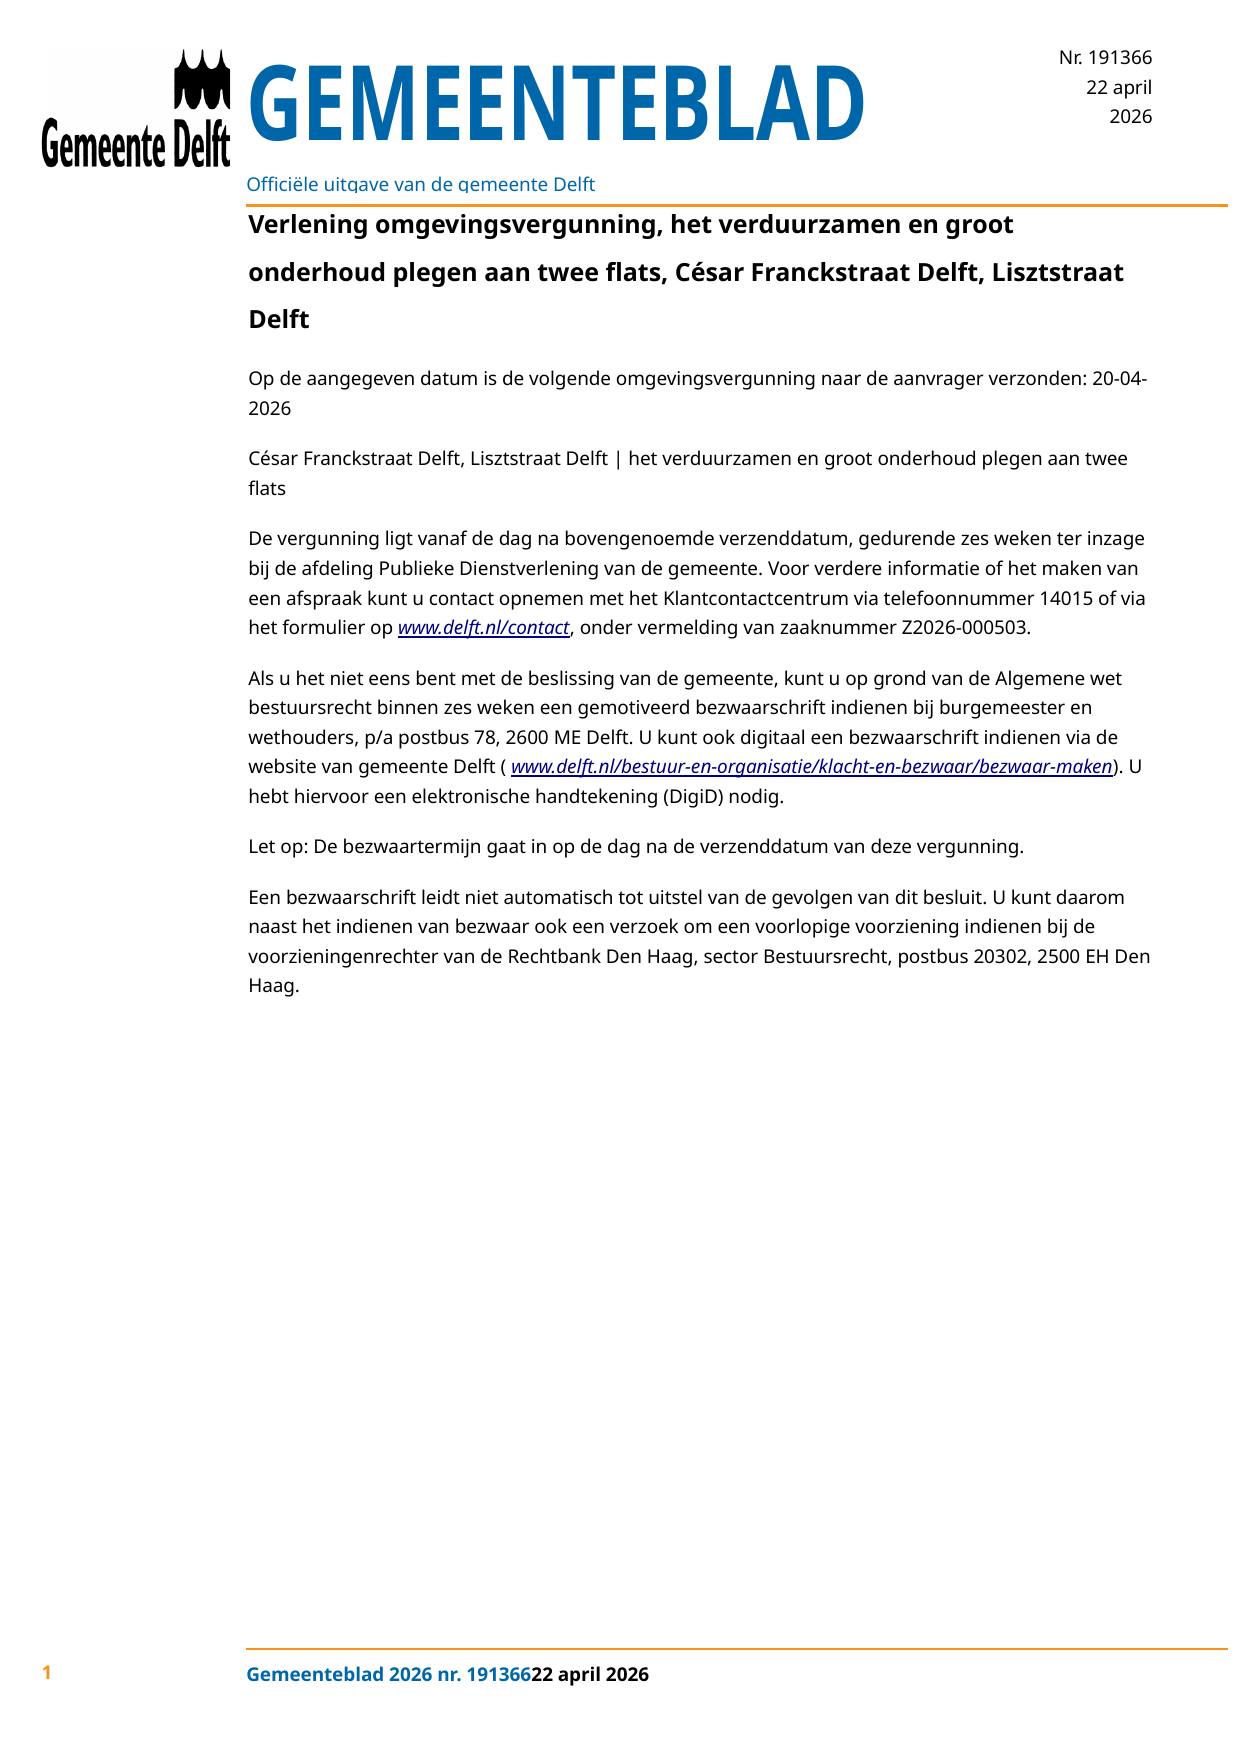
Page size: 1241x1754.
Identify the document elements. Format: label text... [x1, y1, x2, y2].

text Op de aangegeven datum is de volgende omgevingsvergunning naar de aanvrager verzonden: 20-04-2026 [248, 366, 1152, 421]
text Een bezwaarschrift leidt niet automatisch tot uitstel van de gevolgen van dit besluit. U kunt daarom naast het indienen van bezwaar ook een verzoek om een voorlopige voorziening indienen bij de voorzieningenrechter van de Rechtbank Den Haag, sector Bestuursrecht, postbus 20302, 2500 EH Den Haag. [248, 884, 1152, 998]
picture [41, 47, 231, 172]
text Als u het niet eens bent met de beslissing van de gemeente, kunt u op grond van de Algemene wet bestuursrecht binnen zes weken een gemotiveerd bezwaarschrift indienen bij burgemeester en wethouders, p/a postbus 78, 2600 ME Delft. U kunt ook digitaal een bezwaarschrift indienen via de website van gemeente Delft ( www.delft.nl/bestuur-en-organisatie/klacht-en-bezwaar/bezwaar-maken). U hebt hiervoor een elektronische handtekening (DigiD) nodig. [248, 665, 1152, 809]
text De vergunning ligt vanaf de dag na bovengenoemde verzenddatum, gedurende zes weken ter inzage bij de afdeling Publieke Dienstverlening van de gemeente. Voor verdere informatie of het maken van een afspraak kunt u contact opnemen met het Klantcontactcentrum via telefoonnummer 14015 of via het formulier op www.delft.nl/contact, onder vermelding van zaaknummer Z2026-000503. [248, 526, 1152, 640]
text Verlening omgevingsvergunning, het verduurzamen en groot onderhoud plegen aan twee flats, César Franckstraat Delft, Lisztstraat Delft [248, 207, 1152, 336]
text César Franckstraat Delft, Lisztstraat Delft | het verduurzamen en groot onderhoud plegen aan twee flats [248, 446, 1152, 501]
text Let op: De bezwaartermijn gaat in op de dag na de verzenddatum van deze vergunning. [248, 833, 1152, 859]
